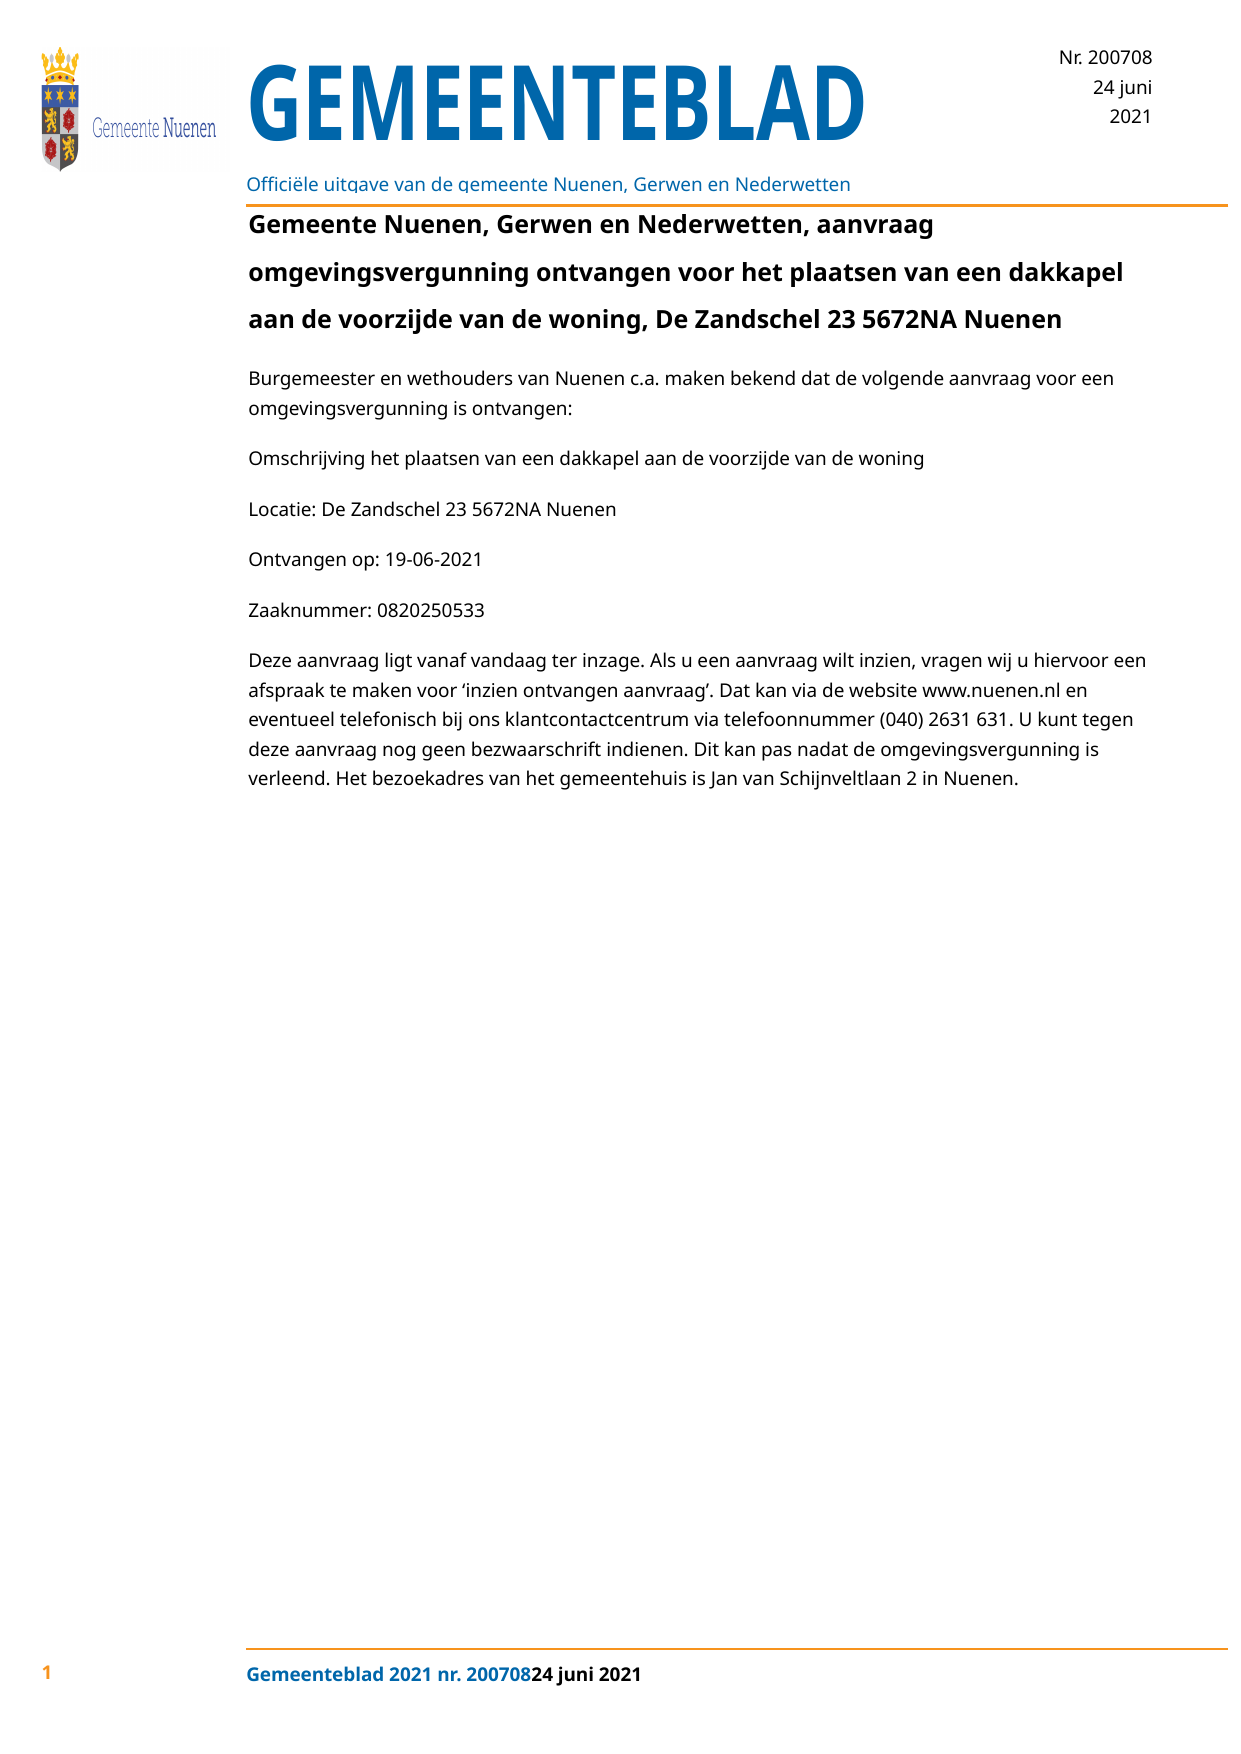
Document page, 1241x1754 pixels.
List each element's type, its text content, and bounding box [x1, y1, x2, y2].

text Omschrijving het plaatsen van een dakkapel aan de voorzijde van de woning [248, 446, 1152, 471]
text Ontvangen op: 19-06-2021 [248, 546, 1152, 572]
text Zaaknummer: 0820250533 [248, 597, 1152, 622]
picture [41, 47, 231, 172]
text Deze aanvraag ligt vanaf vandaag ter inzage. Als u een aanvraag wilt inzien, vragen wij u hiervoor een afspraak te maken voor ‘inzien ontvangen aanvraag’. Dat kan via de website www.nuenen.nl en eventueel telefonisch bij ons klantcontactcentrum via telefoonnummer (040) 2631 631. U kunt tegen deze aanvraag nog geen bezwaarschrift indienen. Dit kan pas nadat de omgevingsvergunning is verleend. Het bezoekadres van het gemeentehuis is Jan van Schijnveltlaan 2 in Nuenen. [248, 647, 1152, 791]
text Burgemeester en wethouders van Nuenen c.a. maken bekend dat de volgende aanvraag voor een omgevingsvergunning is ontvangen: [248, 366, 1152, 421]
text Locatie: De Zandschel 23 5672NA Nuenen [248, 496, 1152, 522]
text Gemeente Nuenen, Gerwen en Nederwetten, aanvraag omgevingsvergunning ontvangen voor het plaatsen van een dakkapel aan de voorzijde van de woning, De Zandschel 23 5672NA Nuenen [248, 207, 1152, 336]
